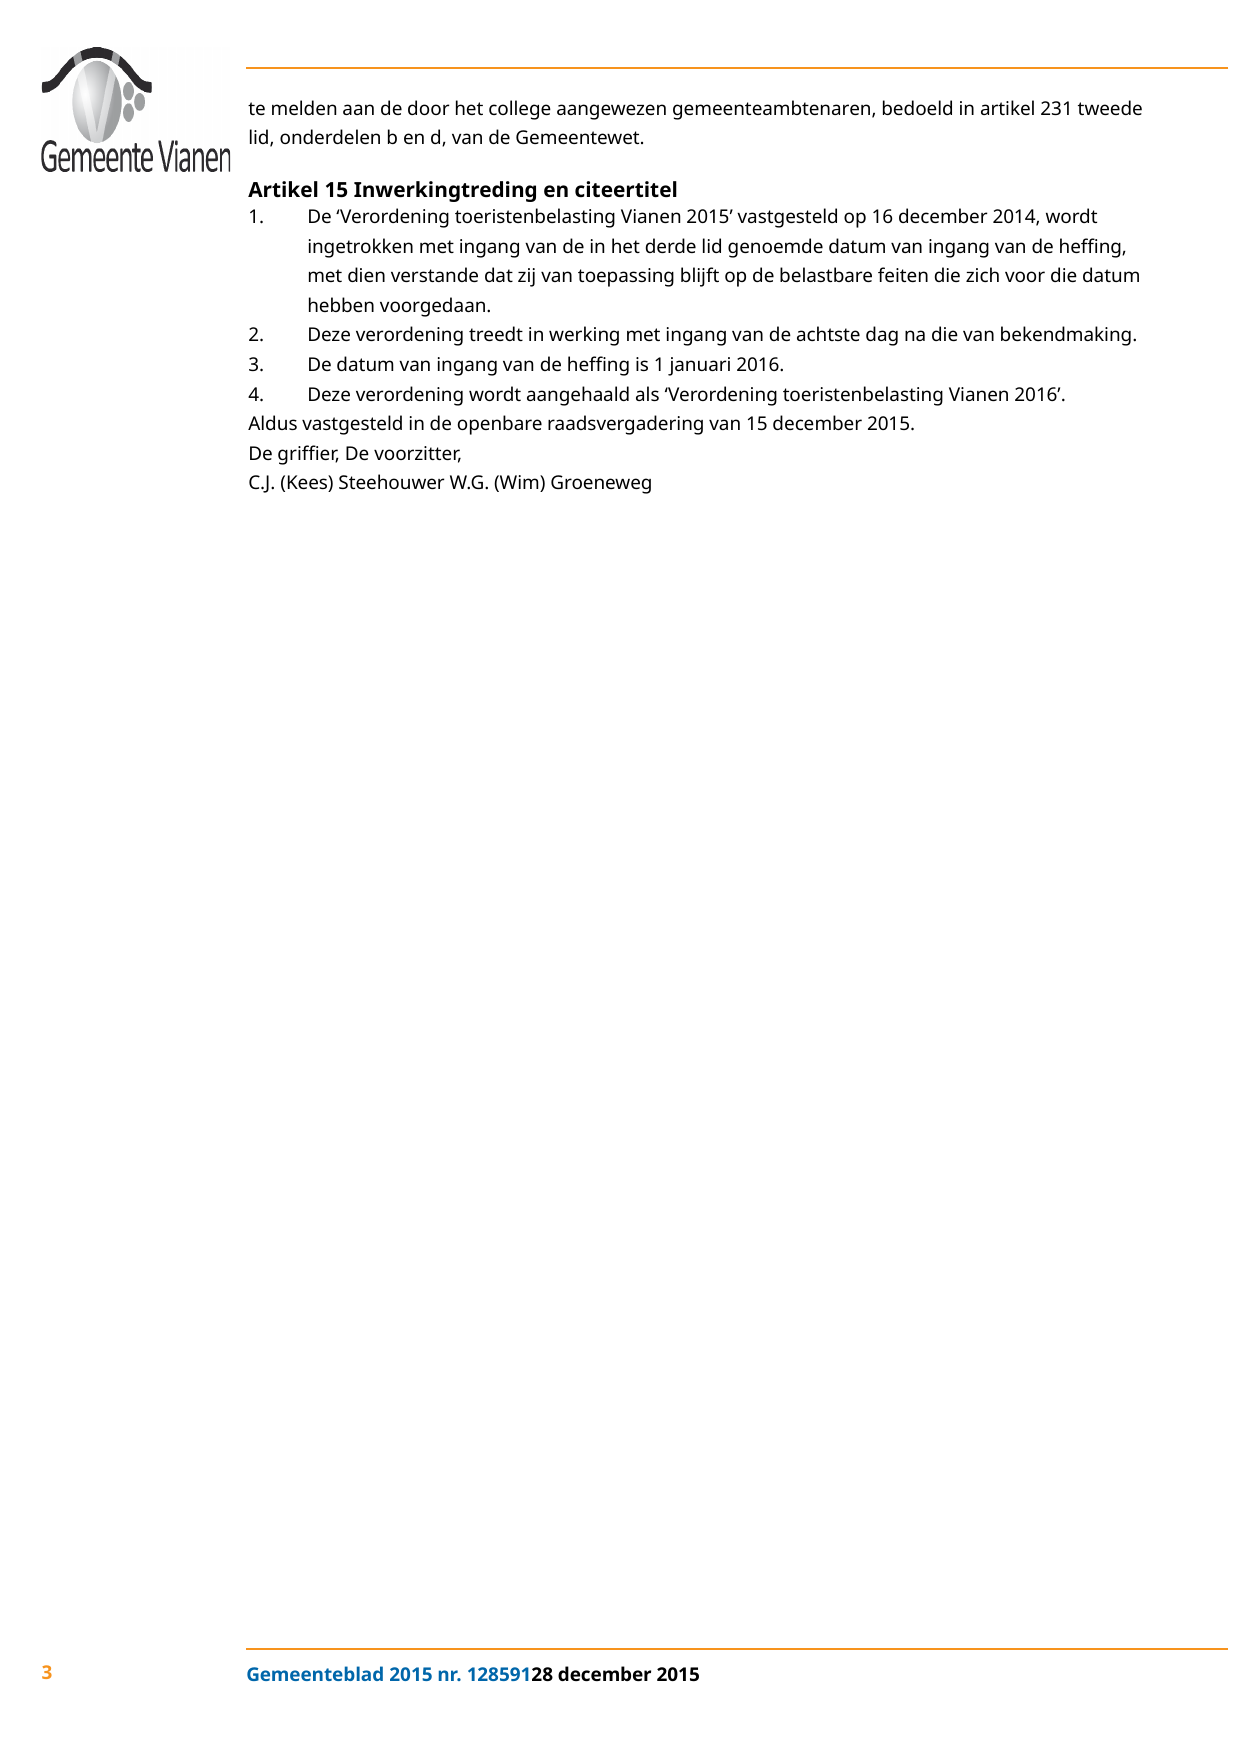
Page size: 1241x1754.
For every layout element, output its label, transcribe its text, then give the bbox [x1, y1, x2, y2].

picture [41, 47, 231, 172]
list De ‘Verordening toeristenbelasting Vianen 2015’ vastgesteld op 16 december 2014, wordt ingetrokken met ingang van de in het derde lid genoemde datum van ingang van de heffing, met dien verstande dat zij van toepassing blijft op de belastbare feiten die zich voor die datum hebben voorgedaan. [248, 203, 1152, 318]
text Aldus vastgesteld in de openbare raadsvergadering van 15 december 2015. [248, 410, 1152, 436]
list De datum van ingang van de heffing is 1 januari 2016. [248, 351, 1152, 377]
text Artikel 15 Inwerkingtreding en citeertitel [248, 175, 1152, 203]
list Deze verordening treedt in werking met ingang van de achtste dag na die van bekendmaking. [248, 322, 1152, 347]
text C.J. (Kees) Steehouwer W.G. (Wim) Groeneweg [248, 469, 1152, 495]
text De griffier, De voorzitter, [248, 440, 1152, 466]
list Deze verordening wordt aangehaald als ‘Verordening toeristenbelasting Vianen 2016’. [248, 381, 1152, 406]
text te melden aan de door het college aangewezen gemeenteambtenaren, bedoeld in artikel 231 tweede lid, onderdelen b en d, van de Gemeentewet. [248, 95, 1152, 150]
